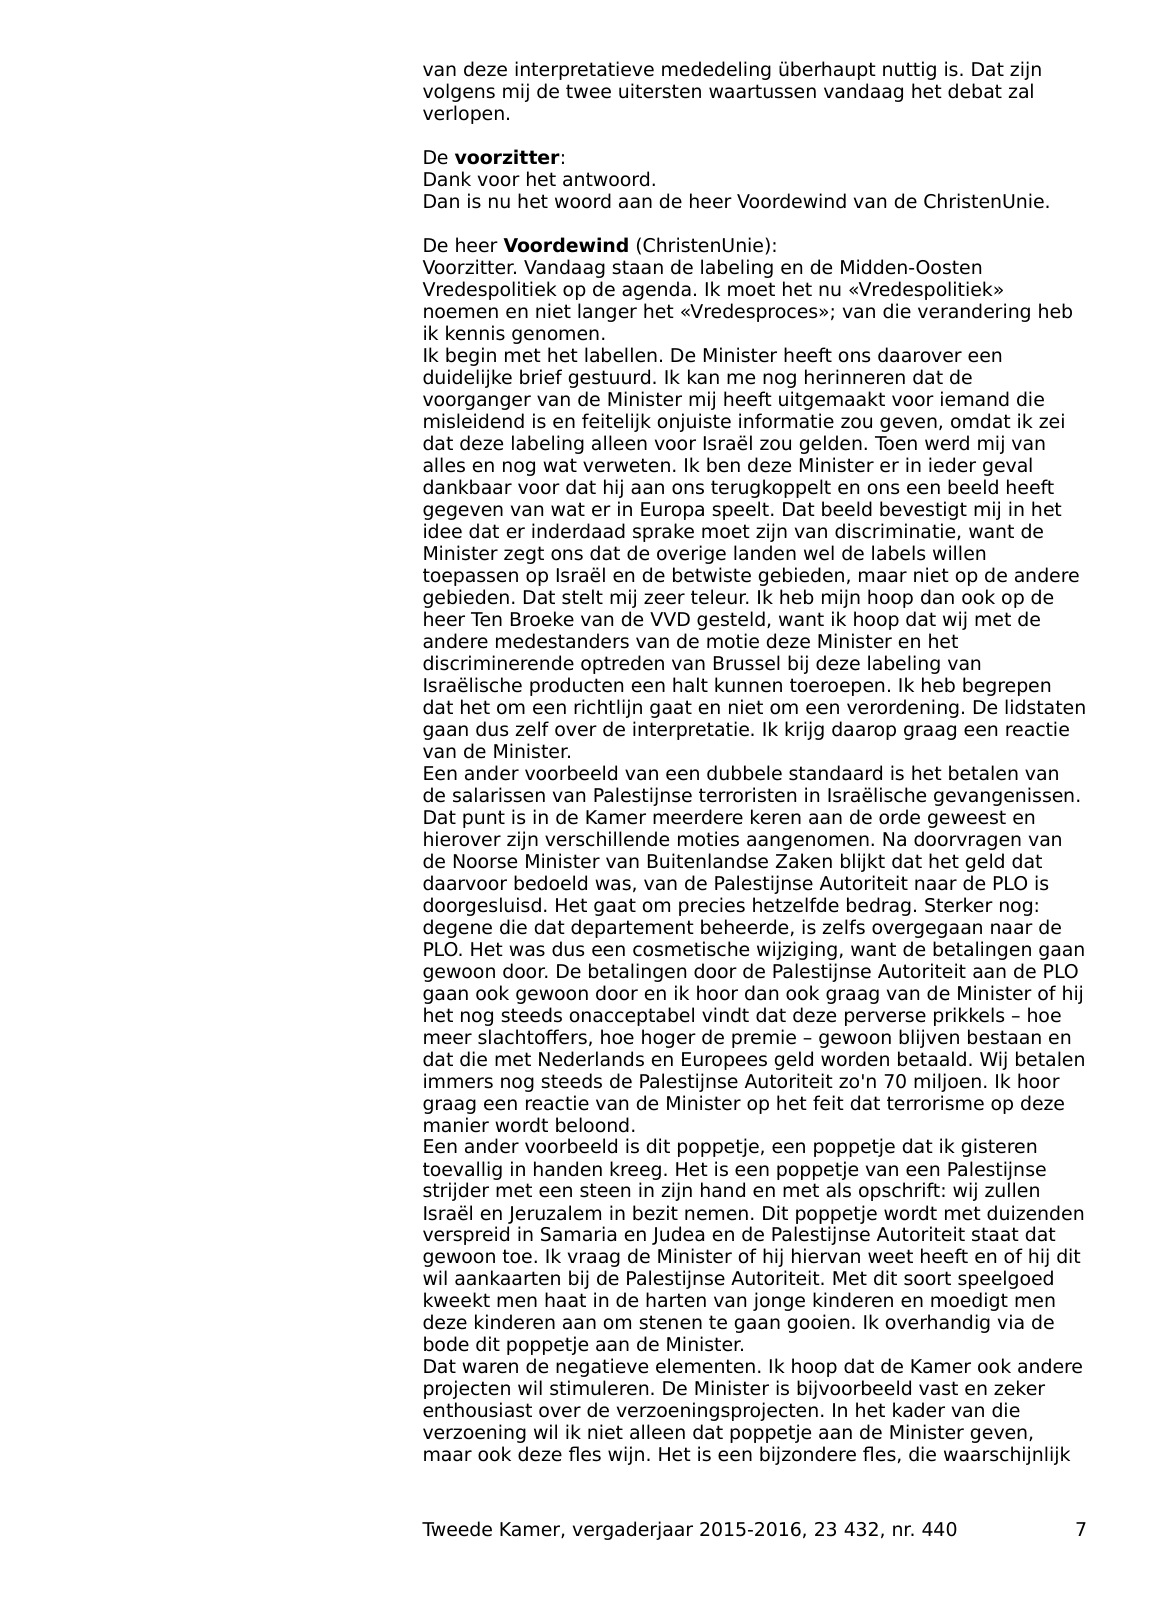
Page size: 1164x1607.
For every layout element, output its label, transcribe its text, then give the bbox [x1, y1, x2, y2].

text De voorzitter: [422, 147, 1087, 169]
text Voorzitter. Vandaag staan de labeling en de Midden-Oosten Vredespolitiek op de agenda. Ik moet het nu «Vredespolitiek» noemen en niet langer het «Vredesproces»; van die verandering heb ik kennis genomen. [422, 257, 1087, 345]
text Dan is nu het woord aan de heer Voordewind van de ChristenUnie. [422, 191, 1087, 213]
text Een ander voorbeeld is dit poppetje, een poppetje dat ik gisteren toevallig in handen kreeg. Het is een poppetje van een Palestijnse strijder met een steen in zijn hand en met als opschrift: wij zullen Israël en Jeruzalem in bezit nemen. Dit poppetje wordt met duizenden verspreid in Samaria en Judea en de Palestijnse Autoriteit staat dat gewoon toe. Ik vraag de Minister of hij hiervan weet heeft en of hij dit wil aankaarten bij de Palestijnse Autoriteit. Met dit soort speelgoed kweekt men haat in de harten van jonge kinderen en moedigt men deze kinderen aan om stenen te gaan gooien. Ik overhandig via de bode dit poppetje aan de Minister. [422, 1136, 1087, 1356]
text Dank voor het antwoord. [422, 169, 1087, 191]
text van deze interpretatieve mededeling überhaupt nuttig is. Dat zijn volgens mij de twee uitersten waartussen vandaag het debat zal verlopen. [422, 59, 1087, 125]
text Een ander voorbeeld van een dubbele standaard is het betalen van de salarissen van Palestijnse terroristen in Israëlische gevangenissen. Dat punt is in de Kamer meerdere keren aan de orde geweest en hierover zijn verschillende moties aangenomen. Na doorvragen van de Noorse Minister van Buitenlandse Zaken blijkt dat het geld dat daarvoor bedoeld was, van de Palestijnse Autoriteit naar de PLO is doorgesluisd. Het gaat om precies hetzelfde bedrag. Sterker nog: degene die dat departement beheerde, is zelfs overgegaan naar de PLO. Het was dus een cosmetische wijziging, want de betalingen gaan gewoon door. De betalingen door de Palestijnse Autoriteit aan de PLO gaan ook gewoon door en ik hoor dan ook graag van de Minister of hij het nog steeds onacceptabel vindt dat deze perverse prikkels – hoe meer slachtoffers, hoe hoger de premie – gewoon blijven bestaan en dat die met Nederlands en Europees geld worden betaald. Wij betalen immers nog steeds de Palestijnse Autoriteit zo'n 70 miljoen. Ik hoor graag een reactie van de Minister op het feit dat terrorisme op deze manier wordt beloond. [422, 763, 1087, 1136]
text Dat waren de negatieve elementen. Ik hoop dat de Kamer ook andere projecten wil stimuleren. De Minister is bijvoorbeeld vast en zeker enthousiast over de verzoeningsprojecten. In het kader van die verzoening wil ik niet alleen dat poppetje aan de Minister geven, maar ook deze fles wijn. Het is een bijzondere fles, die waarschijnlijk [422, 1356, 1087, 1466]
text De heer Voordewind (ChristenUnie): [422, 235, 1087, 257]
text Ik begin met het labellen. De Minister heeft ons daarover een duidelijke brief gestuurd. Ik kan me nog herinneren dat de voorganger van de Minister mij heeft uitgemaakt voor iemand die misleidend is en feitelijk onjuiste informatie zou geven, omdat ik zei dat deze labeling alleen voor Israël zou gelden. Toen werd mij van alles en nog wat verweten. Ik ben deze Minister er in ieder geval dankbaar voor dat hij aan ons terugkoppelt en ons een beeld heeft gegeven van wat er in Europa speelt. Dat beeld bevestigt mij in het idee dat er inderdaad sprake moet zijn van discriminatie, want de Minister zegt ons dat de overige landen wel de labels willen toepassen op Israël en de betwiste gebieden, maar niet op de andere gebieden. Dat stelt mij zeer teleur. Ik heb mijn hoop dan ook op de heer Ten Broeke van de VVD gesteld, want ik hoop dat wij met de andere medestanders van de motie deze Minister en het discriminerende optreden van Brussel bij deze labeling van Israëlische producten een halt kunnen toeroepen. Ik heb begrepen dat het om een richtlijn gaat en niet om een verordening. De lidstaten gaan dus zelf over de interpretatie. Ik krijg daarop graag een reactie van de Minister. [422, 345, 1087, 763]
